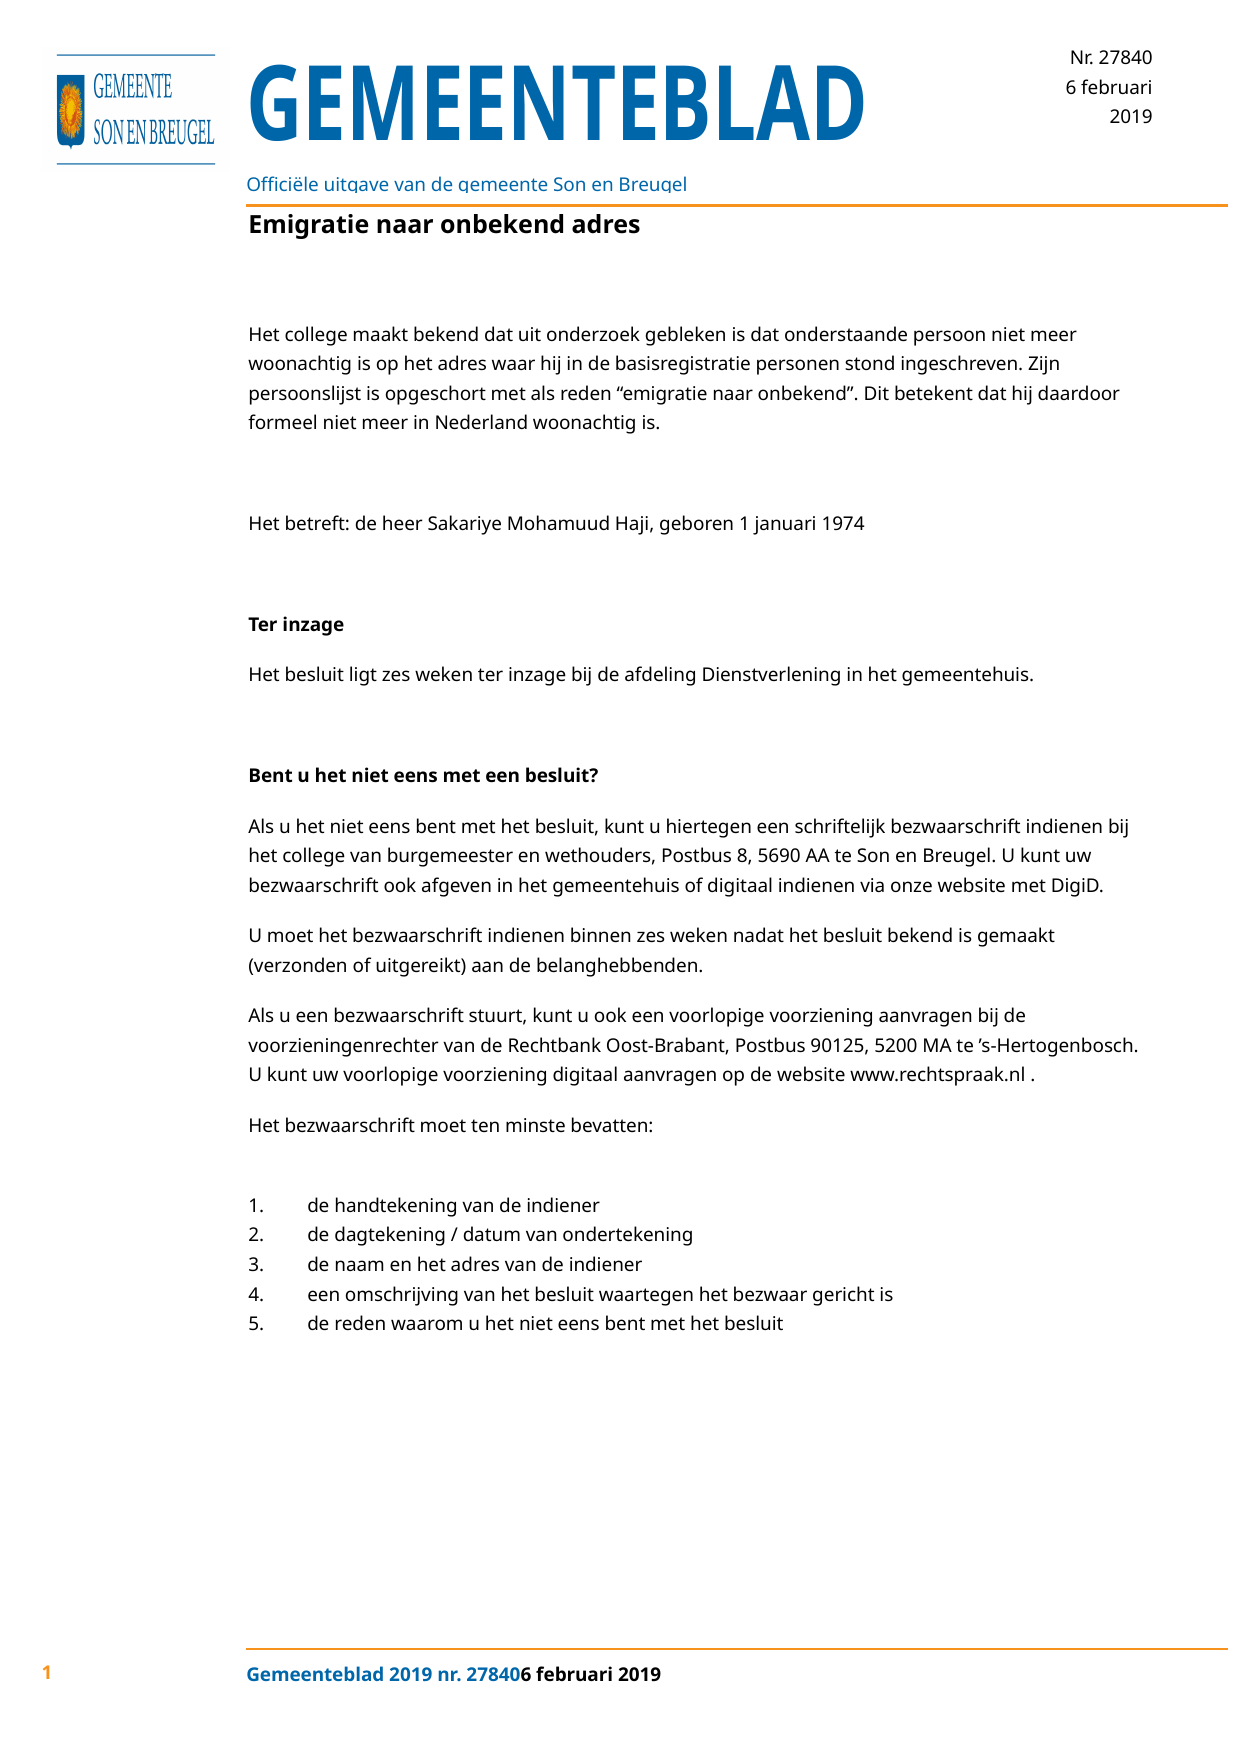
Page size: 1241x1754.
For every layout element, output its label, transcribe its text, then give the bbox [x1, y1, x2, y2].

list de reden waarom u het niet eens bent met het besluit [248, 1310, 1152, 1336]
list de handtekening van de indiener [248, 1192, 1152, 1218]
list de dagtekening / datum van ondertekening [248, 1222, 1152, 1247]
list een omschrijving van het besluit waartegen het bezwaar gericht is [248, 1281, 1152, 1306]
text Het betreft: de heer Sakariye Mohamuud Haji, geboren 1 januari 1974 [248, 510, 1152, 536]
text U moet het bezwaarschrift indienen binnen zes weken nadat het besluit bekend is gemaakt (verzonden of uitgereikt) aan de belanghebbenden. [248, 922, 1152, 978]
list de naam en het adres van de indiener [248, 1251, 1152, 1277]
text Ter inzage [248, 611, 1152, 637]
text Als u een bezwaarschrift stuurt, kunt u ook een voorlopige voorziening aanvragen bij de voorzieningenrechter van de Rechtbank Oost-Brabant, Postbus 90125, 5200 MA te ’s-Hertogenbosch. U kunt uw voorlopige voorziening digitaal aanvragen op de website www.rechtspraak.nl . [248, 1002, 1152, 1087]
text Emigratie naar onbekend adres [248, 207, 1152, 241]
text Het besluit ligt zes weken ter inzage bij de afdeling Dienstverlening in het gemeentehuis. [248, 662, 1152, 687]
picture [41, 47, 231, 172]
text Het college maakt bekend dat uit onderzoek gebleken is dat onderstaande persoon niet meer woonachtig is op het adres waar hij in de basisregistratie personen stond ingeschreven. Zijn persoonslijst is opgeschort met als reden “emigratie naar onbekend”. Dit betekent dat hij daardoor formeel niet meer in Nederland woonachtig is. [248, 321, 1152, 435]
text Als u het niet eens bent met het besluit, kunt u hiertegen een schriftelijk bezwaarschrift indienen bij het college van burgemeester en wethouders, Postbus 8, 5690 AA te Son en Breugel. U kunt uw bezwaarschrift ook afgeven in het gemeentehuis of digitaal indienen via onze website met DigiD. [248, 813, 1152, 898]
text Bent u het niet eens met een besluit? [248, 762, 1152, 788]
text Het bezwaarschrift moet ten minste bevatten: [248, 1112, 1152, 1138]
